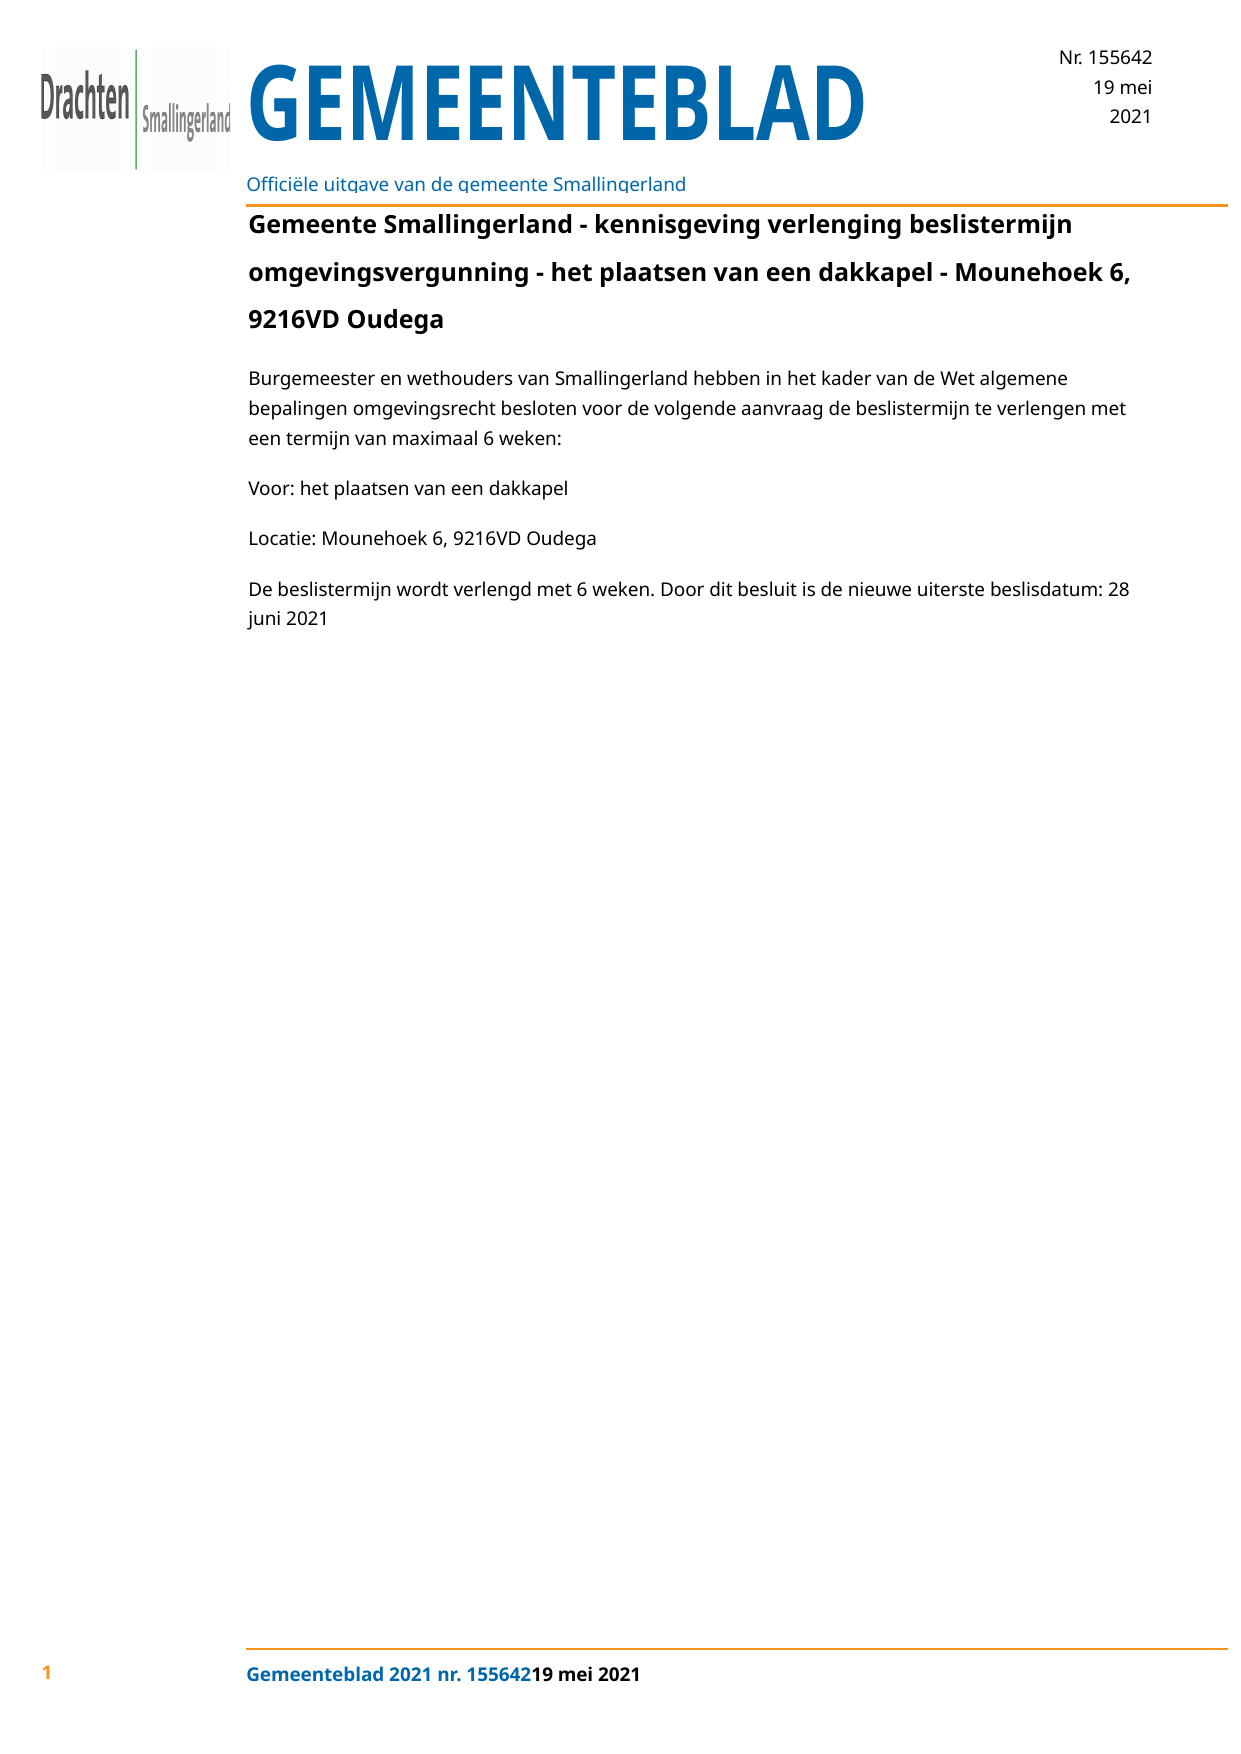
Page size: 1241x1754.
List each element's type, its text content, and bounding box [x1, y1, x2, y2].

text Locatie: Mounehoek 6, 9216VD Oudega [248, 526, 1152, 551]
text Burgemeester en wethouders van Smallingerland hebben in het kader van de Wet algemene bepalingen omgevingsrecht besloten voor de volgende aanvraag de beslistermijn te verlengen met een termijn van maximaal 6 weken: [248, 366, 1152, 450]
text Gemeente Smallingerland - kennisgeving verlenging beslistermijn omgevingsvergunning - het plaatsen van een dakkapel - Mounehoek 6, 9216VD Oudega [248, 207, 1152, 336]
text De beslistermijn wordt verlengd met 6 weken. Door dit besluit is de nieuwe uiterste beslisdatum: 28 juni 2021 [248, 576, 1152, 631]
text Voor: het plaatsen van een dakkapel [248, 475, 1152, 501]
picture [41, 47, 231, 172]
